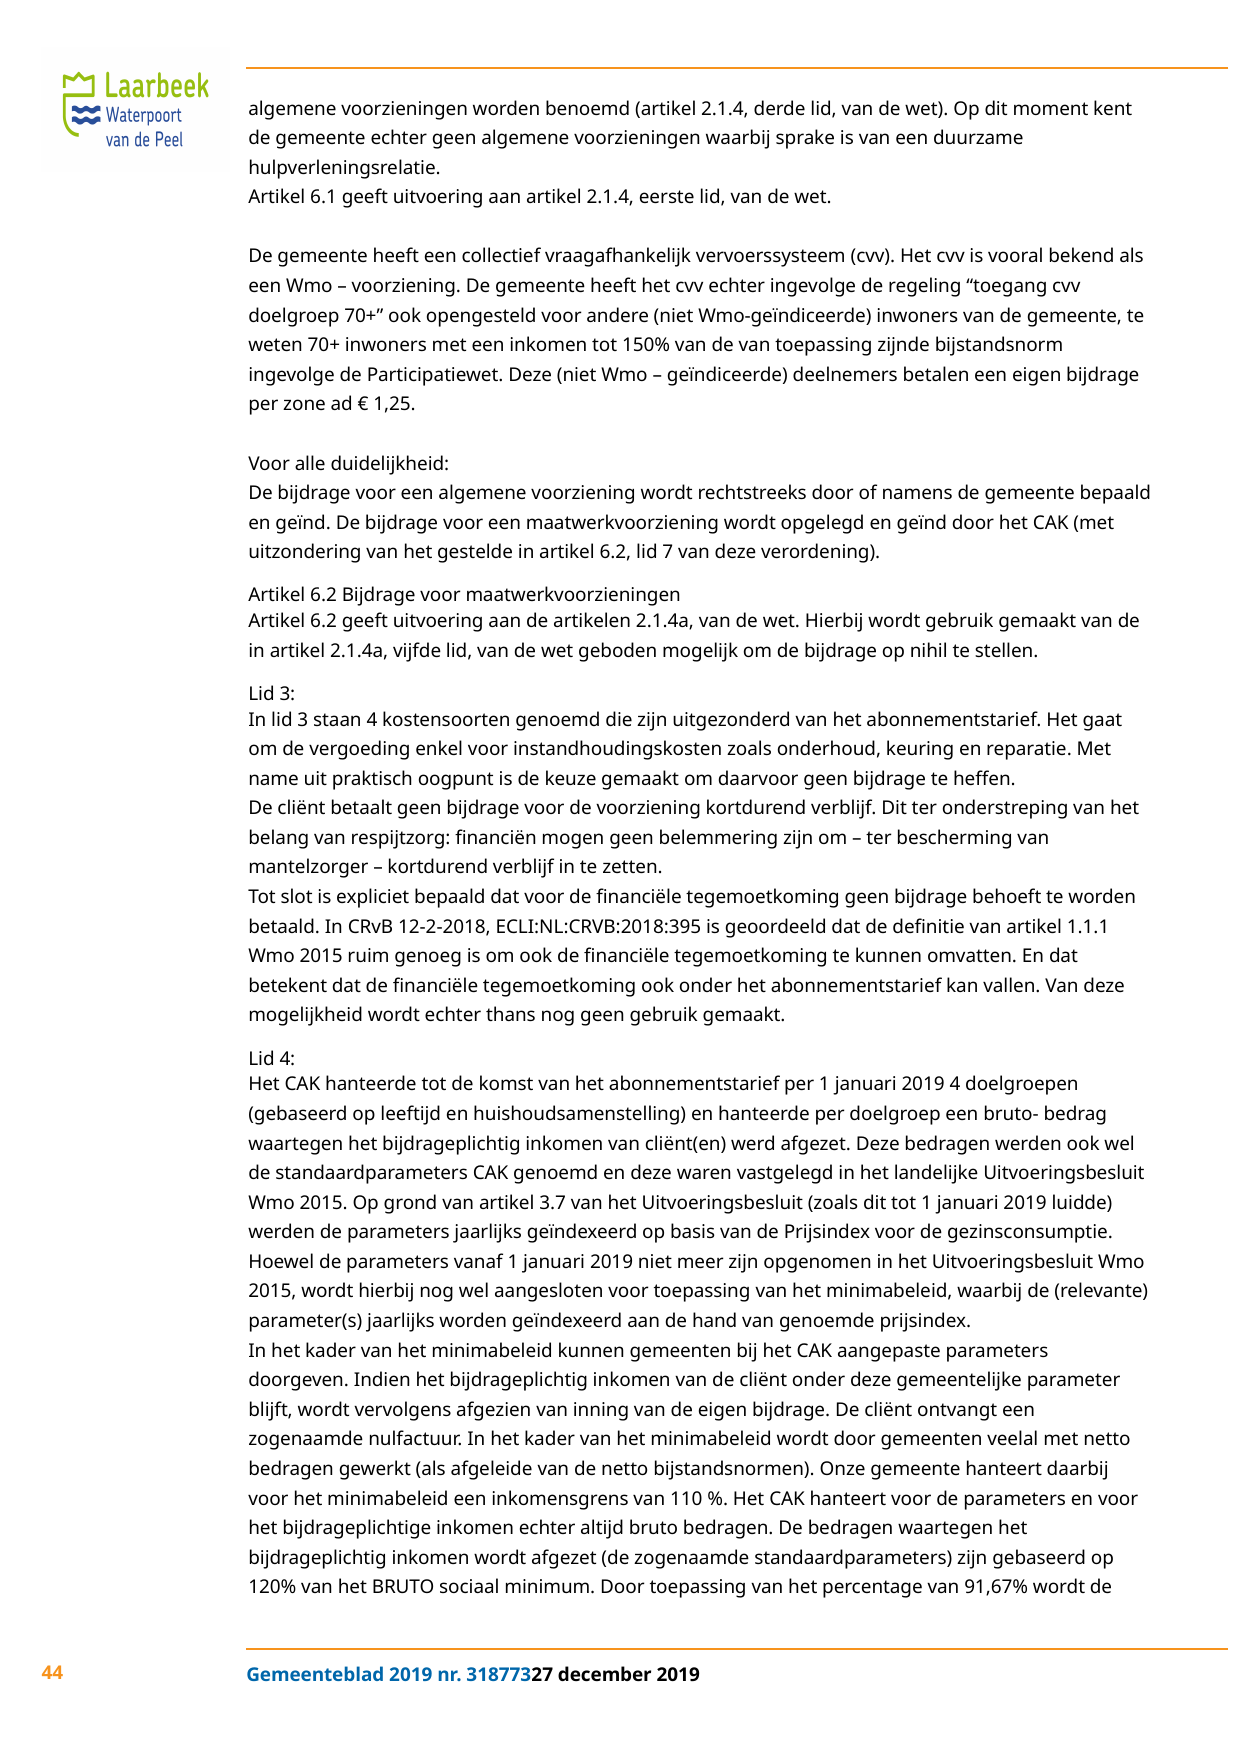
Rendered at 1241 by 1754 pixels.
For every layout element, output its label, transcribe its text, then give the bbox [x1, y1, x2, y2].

text De bijdrage voor een algemene voorziening wordt rechtstreeks door of namens de gemeente bepaald en geïnd. De bijdrage voor een maatwerkvoorziening wordt opgelegd en geïnd door het CAK (met uitzondering van het gestelde in artikel 6.2, lid 7 van deze verordening). [248, 479, 1152, 564]
text De cliënt betaalt geen bijdrage voor de voorziening kortdurend verblijf. Dit ter onderstreping van het belang van respijtzorg: financiën mogen geen belemmering zijn om – ter bescherming van mantelzorger – kortdurend verblijf in te zetten. [248, 794, 1152, 879]
text Artikel 6.2 Bijdrage voor maatwerkvoorzieningen [248, 582, 1152, 607]
text De gemeente heeft een collectief vraagafhankelijk vervoerssysteem (cvv). Het cvv is vooral bekend als een Wmo – voorziening. De gemeente heeft het cvv echter ingevolge de regeling “toegang cvv doelgroep 70+” ook opengesteld voor andere (niet Wmo-geïndiceerde) inwoners van de gemeente, te weten 70+ inwoners met een inkomen tot 150% van de van toepassing zijnde bijstandsnorm ingevolge de Participatiewet. Deze (niet Wmo – geïndiceerde) deelnemers betalen een eigen bijdrage per zone ad € 1,25. [248, 243, 1152, 416]
text Artikel 6.2 geeft uitvoering aan de artikelen 2.1.4a, van de wet. Hierbij wordt gebruik gemaakt van de in artikel 2.1.4a, vijfde lid, van de wet geboden mogelijk om de bijdrage op nihil te stellen. [248, 607, 1152, 663]
text algemene voorzieningen worden benoemd (artikel 2.1.4, derde lid, van de wet). Op dit moment kent de gemeente echter geen algemene voorzieningen waarbij sprake is van een duurzame hulpverleningsrelatie. [248, 95, 1152, 180]
picture [41, 47, 231, 172]
text In lid 3 staan 4 kostensoorten genoemd die zijn uitgezonderd van het abonnementstarief. Het gaat om de vergoeding enkel voor instandhoudingskosten zoals onderhoud, keuring en reparatie. Met name uit praktisch oogpunt is de keuze gemaakt om daarvoor geen bijdrage te heffen. [248, 706, 1152, 791]
text Lid 3: [248, 680, 1152, 706]
text Tot slot is expliciet bepaald dat voor de financiële tegemoetkoming geen bijdrage behoeft te worden betaald. In CRvB 12-2-2018, ECLI:NL:CRVB:2018:395 is geoordeeld dat de definitie van artikel 1.1.1 Wmo 2015 ruim genoeg is om ook de financiële tegemoetkoming te kunnen omvatten. En dat betekent dat de financiële tegemoetkoming ook onder het abonnementstarief kan vallen. Van deze mogelijkheid wordt echter thans nog geen gebruik gemaakt. [248, 883, 1152, 1027]
text Voor alle duidelijkheid: [248, 450, 1152, 476]
text Artikel 6.1 geeft uitvoering aan artikel 2.1.4, eerste lid, van de wet. [248, 183, 1152, 209]
text Lid 4: [248, 1045, 1152, 1071]
text Het CAK hanteerde tot de komst van het abonnementstarief per 1 januari 2019 4 doelgroepen (gebaseerd op leeftijd en huishoudsamenstelling) en hanteerde per doelgroep een bruto- bedrag waartegen het bijdrageplichtig inkomen van cliënt(en) werd afgezet. Deze bedragen werden ook wel de standaardparameters CAK genoemd en deze waren vastgelegd in het landelijke Uitvoeringsbesluit Wmo 2015. Op grond van artikel 3.7 van het Uitvoeringsbesluit (zoals dit tot 1 januari 2019 luidde) werden de parameters jaarlijks geïndexeerd op basis van de Prijsindex voor de gezinsconsumptie. Hoewel de parameters vanaf 1 januari 2019 niet meer zijn opgenomen in het Uitvoeringsbesluit Wmo 2015, wordt hierbij nog wel aangesloten voor toepassing van het minimabeleid, waarbij de (relevante) parameter(s) jaarlijks worden geïndexeerd aan de hand van genoemde prijsindex. [248, 1071, 1152, 1333]
text In het kader van het minimabeleid kunnen gemeenten bij het CAK aangepaste parameters doorgeven. Indien het bijdrageplichtig inkomen van de cliënt onder deze gemeentelijke parameter blijft, wordt vervolgens afgezien van inning van de eigen bijdrage. De cliënt ontvangt een zogenaamde nulfactuur. In het kader van het minimabeleid wordt door gemeenten veelal met netto bedragen gewerkt (als afgeleide van de netto bijstandsnormen). Onze gemeente hanteert daarbij voor het minimabeleid een inkomensgrens van 110 %. Het CAK hanteert voor de parameters en voor het bijdrageplichtige inkomen echter altijd bruto bedragen. De bedragen waartegen het bijdrageplichtig inkomen wordt afgezet (de zogenaamde standaardparameters) zijn gebaseerd op 120% van het BRUTO sociaal minimum. Door toepassing van het percentage van 91,67% wordt de [248, 1337, 1152, 1599]
